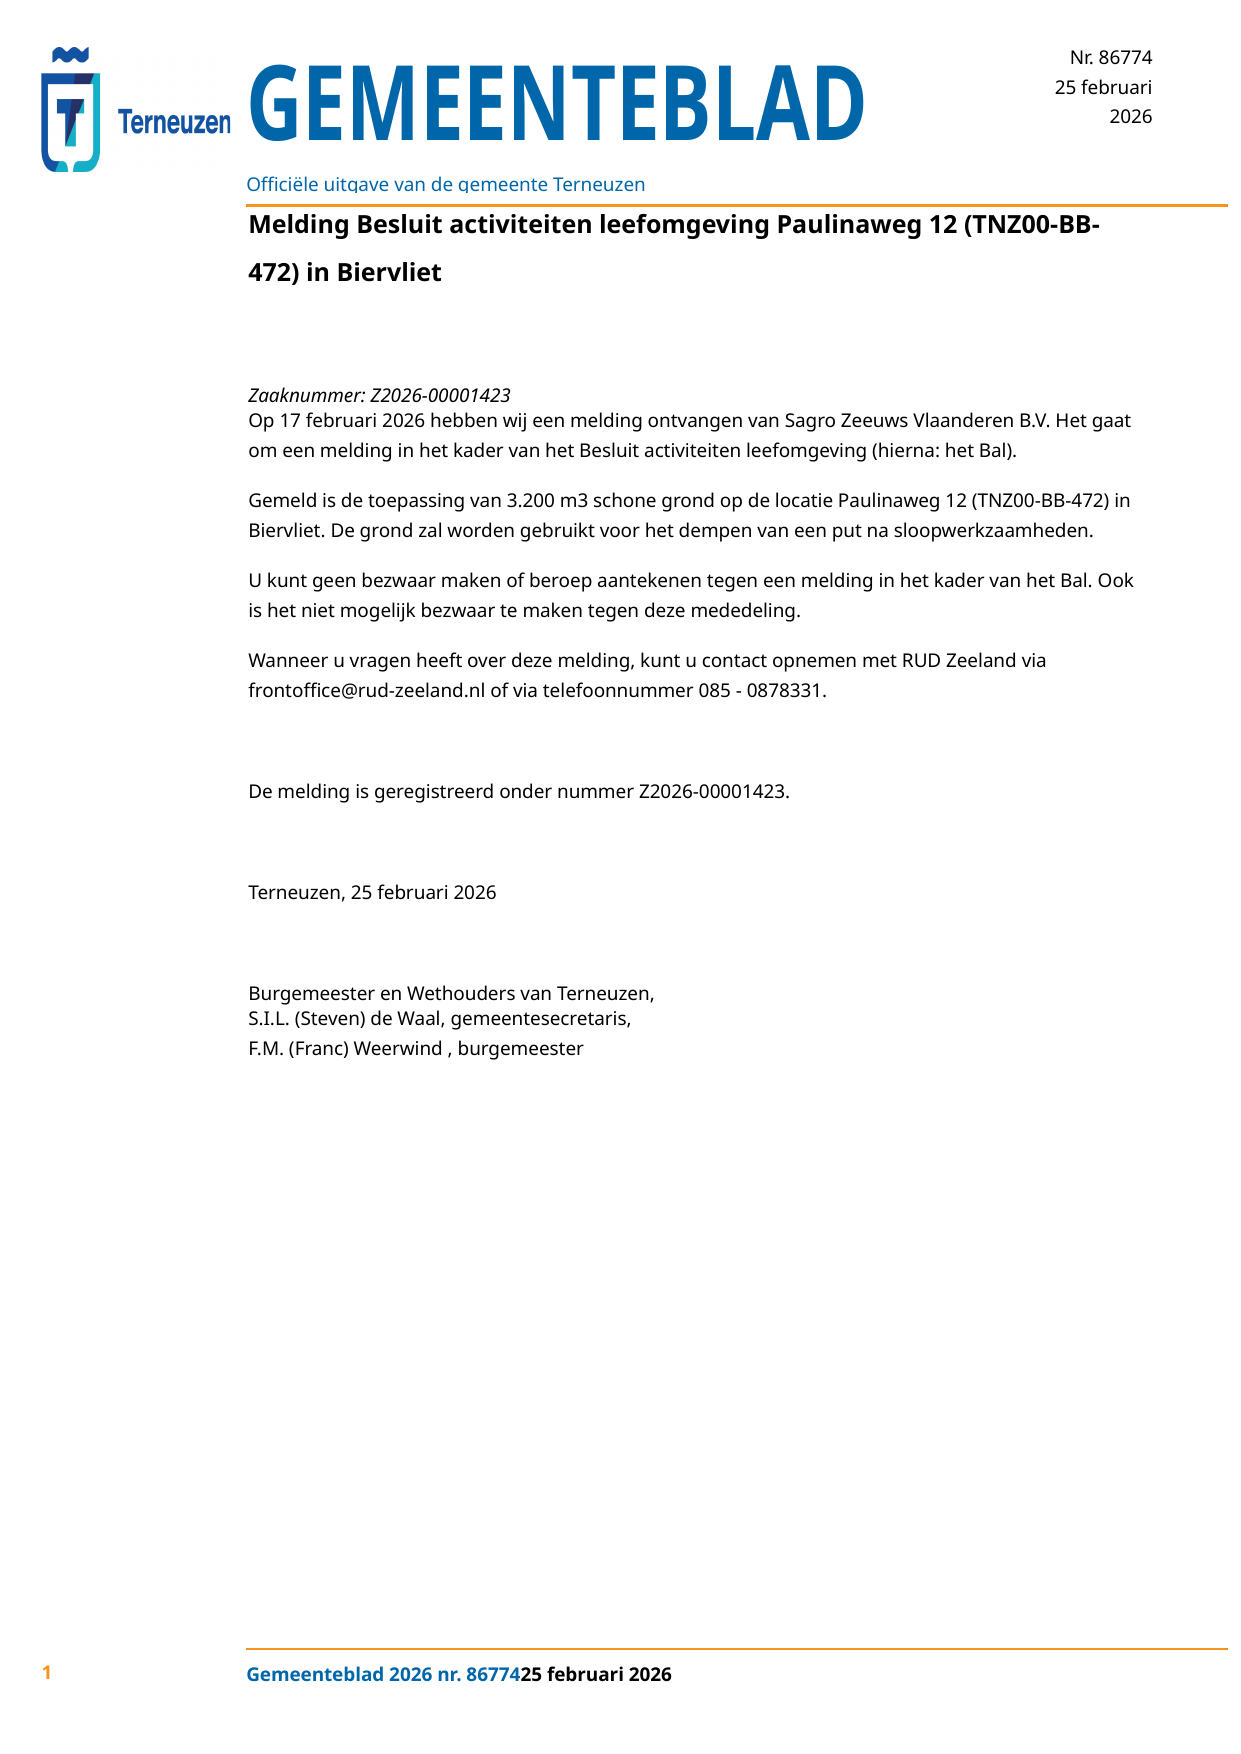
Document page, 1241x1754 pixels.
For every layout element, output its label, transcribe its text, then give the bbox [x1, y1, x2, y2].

text Op 17 februari 2026 hebben wij een melding ontvangen van Sagro Zeeuws Vlaanderen B.V. Het gaat om een melding in het kader van het Besluit activiteiten leefomgeving (hierna: het Bal). [248, 408, 1152, 463]
text Wanneer u vragen heeft over deze melding, kunt u contact opnemen met RUD Zeeland via frontoffice@rud-zeeland.nl of via telefoonnummer 085 - 0878331. [248, 648, 1152, 703]
text De melding is geregistreerd onder nummer Z2026-00001423. [248, 778, 1152, 804]
table_cell [248, 1061, 700, 1087]
text Zaaknummer: Z2026-00001423 [248, 382, 1152, 408]
text Terneuzen, 25 februari 2026 [248, 879, 1152, 904]
table_cell [700, 1061, 1152, 1087]
text U kunt geen bezwaar maken of beroep aantekenen tegen een melding in het kader van het Bal. Ook is het niet mogelijk bezwaar te maken tegen deze mededeling. [248, 568, 1152, 623]
table_header Burgemeester en Wethouders van Terneuzen, [248, 980, 1152, 1006]
table_cell [700, 1006, 1152, 1061]
table_cell [248, 1112, 700, 1138]
picture [41, 47, 231, 172]
table_cell [248, 1087, 1152, 1112]
table_cell [700, 1112, 1152, 1138]
text Melding Besluit activiteiten leefomgeving Paulinaweg 12 (TNZ00-BB-472) in Biervliet [248, 207, 1152, 288]
table_cell S.I.L. (Steven) de Waal, gemeentesecretaris, F.M. (Franc) Weerwind , burgemeester [248, 1006, 700, 1061]
text Gemeld is de toepassing van 3.200 m3 schone grond op de locatie Paulinaweg 12 (TNZ00-BB-472) in Biervliet. De grond zal worden gebruikt voor het dempen van een put na sloopwerkzaamheden. [248, 488, 1152, 543]
